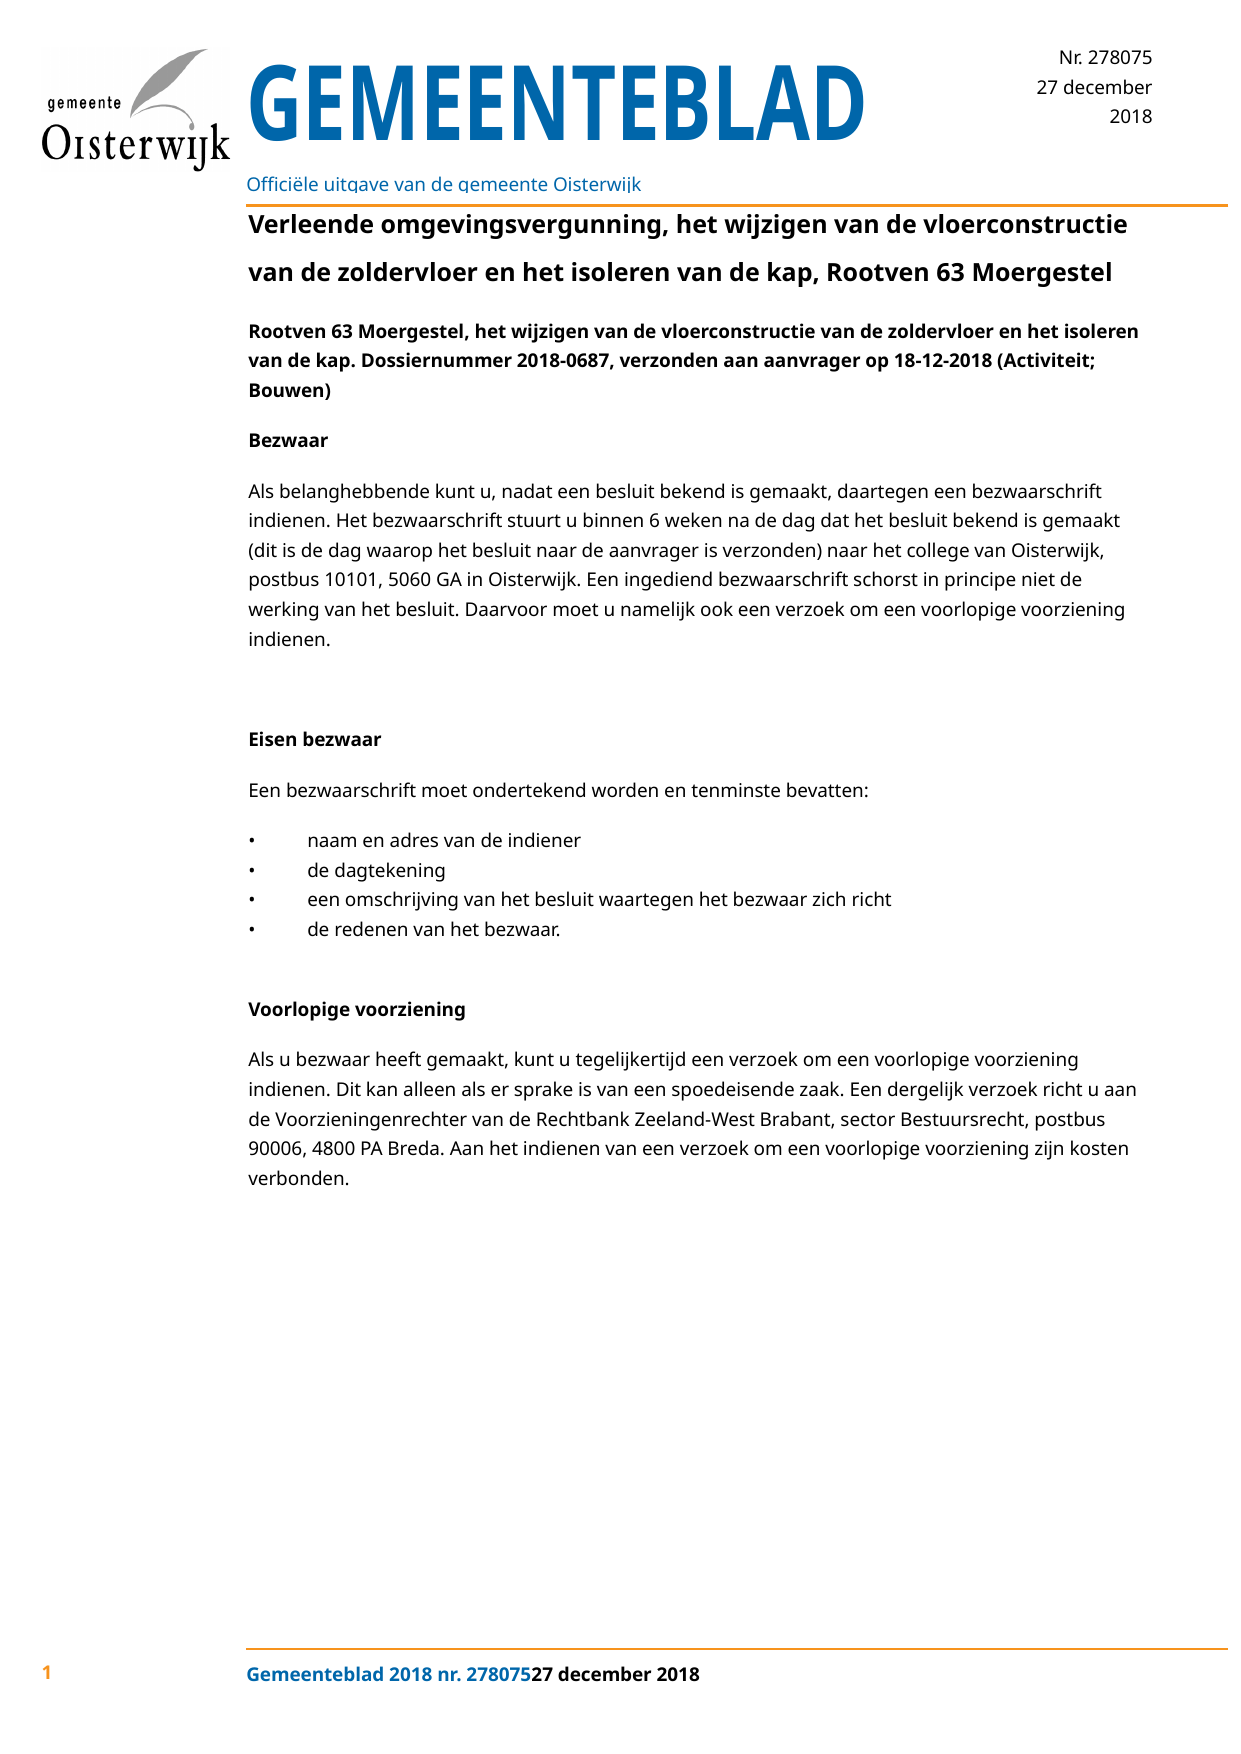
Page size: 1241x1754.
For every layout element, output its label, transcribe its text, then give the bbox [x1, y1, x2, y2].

text Als belanghebbende kunt u, nadat een besluit bekend is gemaakt, daartegen een bezwaarschrift indienen. Het bezwaarschrift stuurt u binnen 6 weken na de dag dat het besluit bekend is gemaakt (dit is de dag waarop het besluit naar de aanvrager is verzonden) naar het college van Oisterwijk, postbus 10101, 5060 GA in Oisterwijk. Een ingediend bezwaarschrift schorst in principe niet de werking van het besluit. Daarvoor moet u namelijk ook een verzoek om een voorlopige voorziening indienen. [248, 478, 1152, 652]
list naam en adres van de indiener [248, 827, 1152, 853]
text Rootven 63 Moergestel, het wijzigen van de vloerconstructie van de zoldervloer en het isoleren van de kap. Dossiernummer 2018-0687, verzonden aan aanvrager op 18-12-2018 (Activiteit; Bouwen) [248, 318, 1152, 403]
list de redenen van het bezwaar. [248, 916, 1152, 942]
list een omschrijving van het besluit waartegen het bezwaar zich richt [248, 887, 1152, 912]
text Bezwaar [248, 427, 1152, 453]
list de dagtekening [248, 857, 1152, 883]
text Een bezwaarschrift moet ondertekend worden en tenminste bevatten: [248, 777, 1152, 803]
text Verleende omgevingsvergunning, het wijzigen van de vloerconstructie van de zoldervloer en het isoleren van de kap, Rootven 63 Moergestel [248, 207, 1152, 288]
text Eisen bezwaar [248, 727, 1152, 752]
text Als u bezwaar heeft gemaakt, kunt u tegelijkertijd een verzoek om een voorlopige voorziening indienen. Dit kan alleen als er sprake is van een spoedeisende zaak. Een dergelijk verzoek richt u aan de Voorzieningenrechter van de Rechtbank Zeeland-West Brabant, sector Bestuursrecht, postbus 90006, 4800 PA Breda. Aan het indienen van een verzoek om een voorlopige voorziening zijn kosten verbonden. [248, 1047, 1152, 1191]
text Voorlopige voorziening [248, 996, 1152, 1022]
picture [41, 47, 231, 172]
